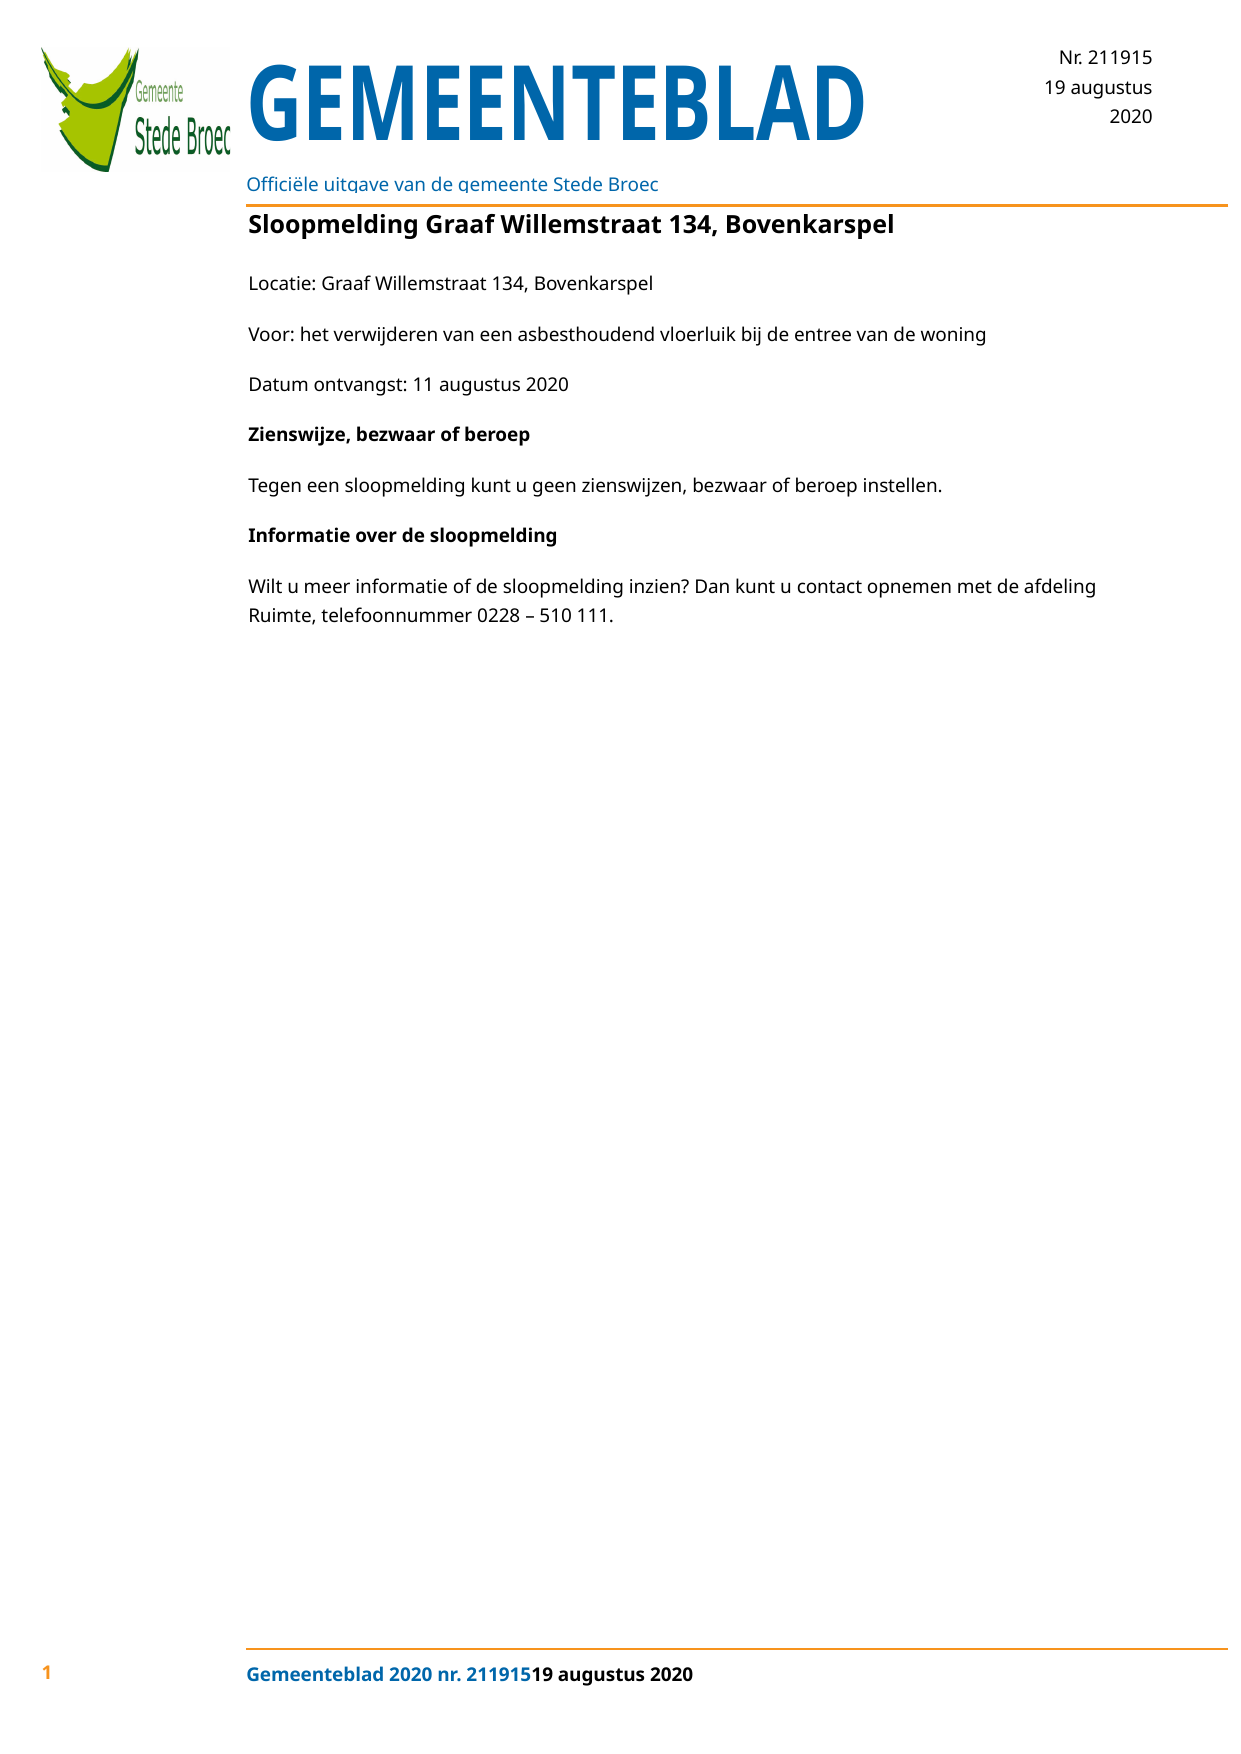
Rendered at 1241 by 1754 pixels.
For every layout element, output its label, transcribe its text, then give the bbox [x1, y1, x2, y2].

picture [41, 47, 231, 172]
text Voor: het verwijderen van een asbesthoudend vloerluik bij de entree van de woning [248, 321, 1152, 346]
text Zienswijze, bezwaar of beroep [248, 422, 1152, 447]
text Sloopmelding Graaf Willemstraat 134, Bovenkarspel [248, 207, 1152, 241]
text Informatie over de sloopmelding [248, 522, 1152, 548]
text Locatie: Graaf Willemstraat 134, Bovenkarspel [248, 270, 1152, 296]
text Wilt u meer informatie of de sloopmelding inzien? Dan kunt u contact opnemen met de afdeling Ruimte, telefoonnummer 0228 – 510 111. [248, 573, 1152, 628]
text Datum ontvangst: 11 augustus 2020 [248, 371, 1152, 397]
text Tegen een sloopmelding kunt u geen zienswijzen, bezwaar of beroep instellen. [248, 472, 1152, 498]
